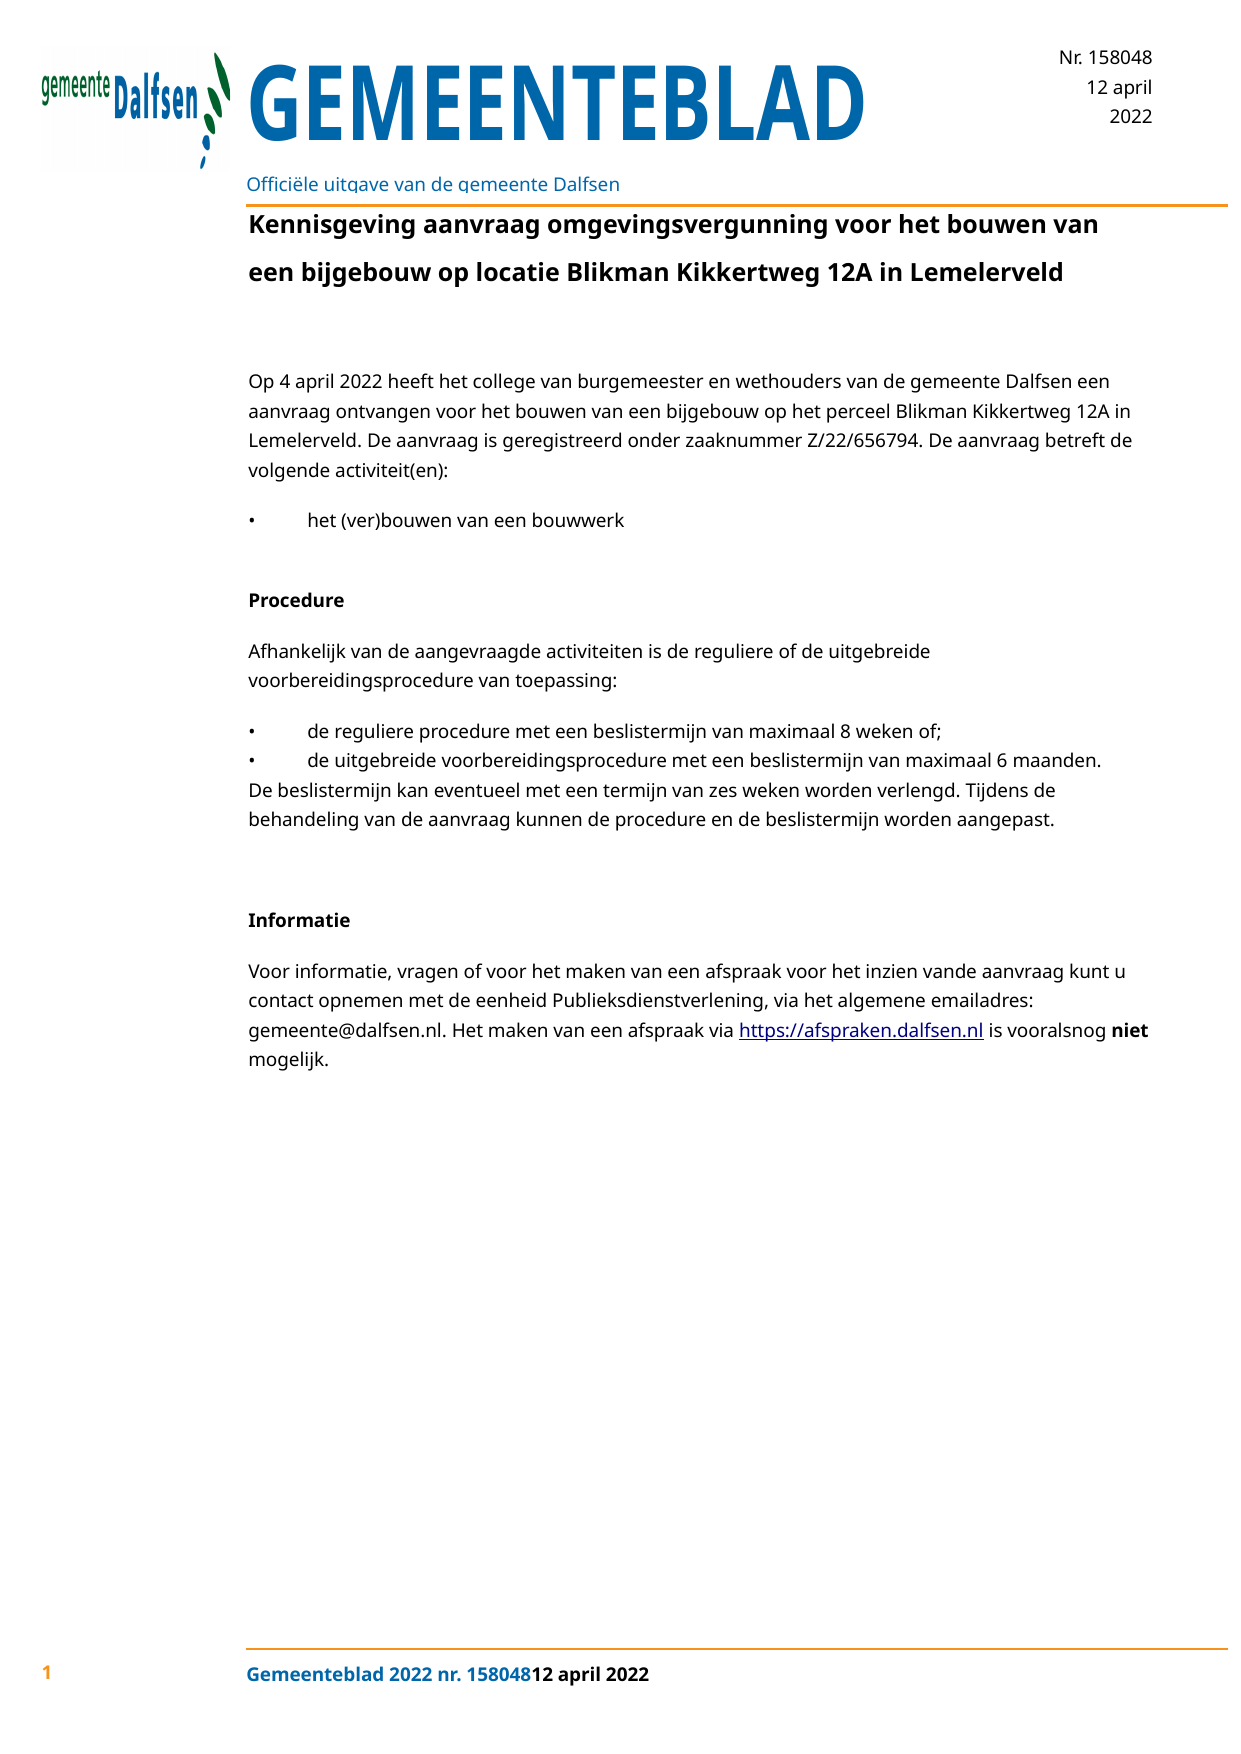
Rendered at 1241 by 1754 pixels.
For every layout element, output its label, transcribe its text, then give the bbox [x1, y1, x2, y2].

picture [41, 47, 231, 172]
text Procedure [248, 587, 1152, 613]
list de reguliere procedure met een beslistermijn van maximaal 8 weken of; [248, 718, 1152, 744]
text Afhankelijk van de aangevraagde activiteiten is de reguliere of de uitgebreide voorbereidingsprocedure van toepassing: [248, 638, 1152, 693]
text Op 4 april 2022 heeft het college van burgemeester en wethouders van de gemeente Dalfsen een aanvraag ontvangen voor het bouwen van een bijgebouw op het perceel Blikman Kikkertweg 12A in Lemelerveld. De aanvraag is geregistreerd onder zaaknummer Z/22/656794. De aanvraag betreft de volgende activiteit(en): [248, 368, 1152, 483]
text Voor informatie, vragen of voor het maken van een afspraak voor het inzien vande aanvraag kunt u contact opnemen met de eenheid Publieksdienstverlening, via het algemene emailadres: gemeente@dalfsen.nl. Het maken van een afspraak via https://afspraken.dalfsen.nl is vooralsnog niet mogelijk. [248, 958, 1152, 1072]
text Informatie [248, 907, 1152, 933]
text De beslistermijn kan eventueel met een termijn van zes weken worden verlengd. Tijdens de behandeling van de aanvraag kunnen de procedure en de beslistermijn worden aangepast. [248, 777, 1152, 832]
text Kennisgeving aanvraag omgevingsvergunning voor het bouwen van een bijgebouw op locatie Blikman Kikkertweg 12A in Lemelerveld [248, 207, 1152, 288]
list het (ver)bouwen van een bouwwerk [248, 507, 1152, 533]
list de uitgebreide voorbereidingsprocedure met een beslistermijn van maximaal 6 maanden. [248, 747, 1152, 773]
